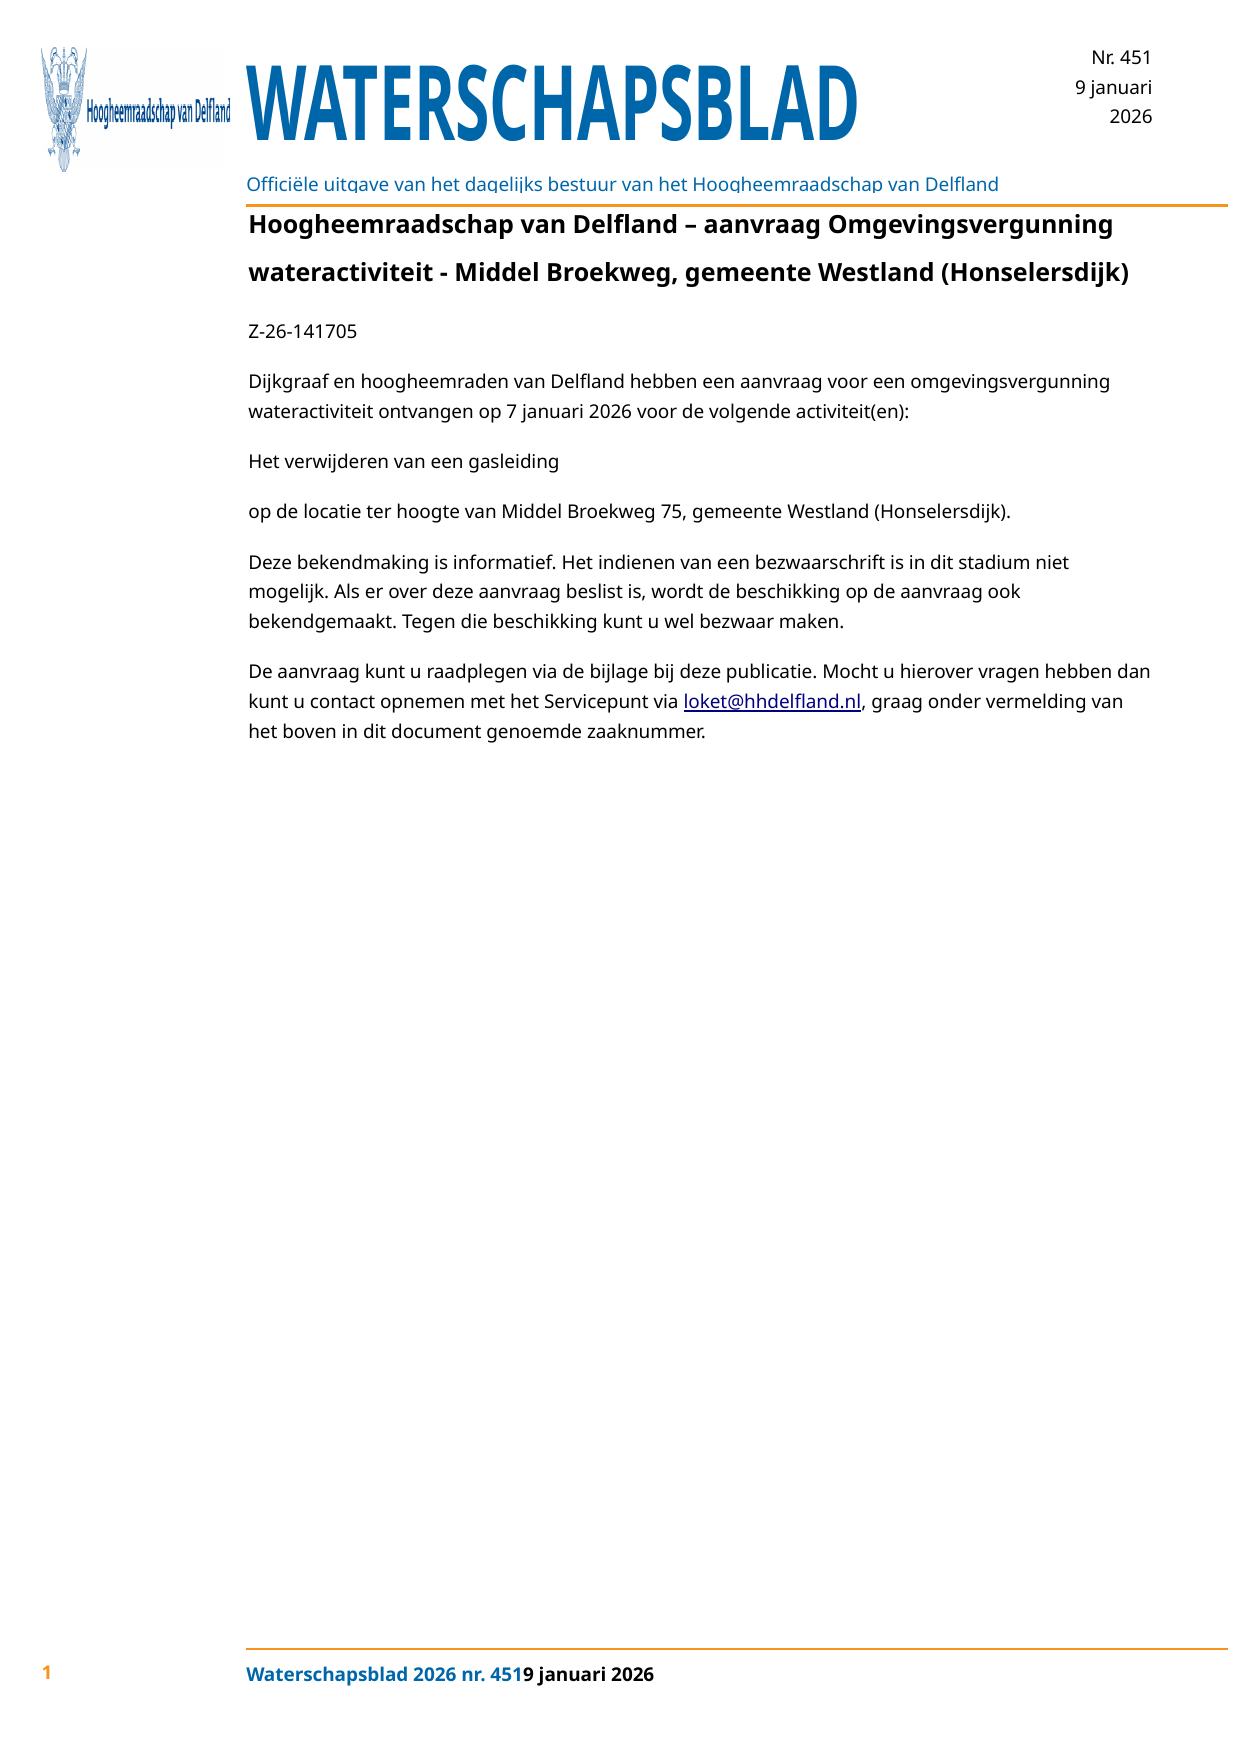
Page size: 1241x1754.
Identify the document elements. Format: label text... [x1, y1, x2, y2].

text De aanvraag kunt u raadplegen via de bijlage bij deze publicatie. Mocht u hierover vragen hebben dan kunt u contact opnemen met het Servicepunt via loket@hhdelfland.nl, graag onder vermelding van het boven in dit document genoemde zaaknummer. [248, 659, 1152, 744]
text Hoogheemraadschap van Delfland – aanvraag Omgevingsvergunning wateractiviteit - Middel Broekweg, gemeente Westland (Honselersdijk) [248, 207, 1152, 288]
text Het verwijderen van een gasleiding [248, 448, 1152, 474]
text Deze bekendmaking is informatief. Het indienen van een bezwaarschrift is in dit stadium niet mogelijk. Als er over deze aanvraag beslist is, wordt de beschikking op de aanvraag ook bekendgemaakt. Tegen die beschikking kunt u wel bezwaar maken. [248, 549, 1152, 634]
text Z-26-141705 [248, 318, 1152, 344]
picture [41, 47, 231, 172]
text Dijkgraaf en hoogheemraden van Delfland hebben een aanvraag voor een omgevingsvergunning wateractiviteit ontvangen op 7 januari 2026 voor de volgende activiteit(en): [248, 368, 1152, 424]
text op de locatie ter hoogte van Middel Broekweg 75, gemeente Westland (Honselersdijk). [248, 499, 1152, 524]
